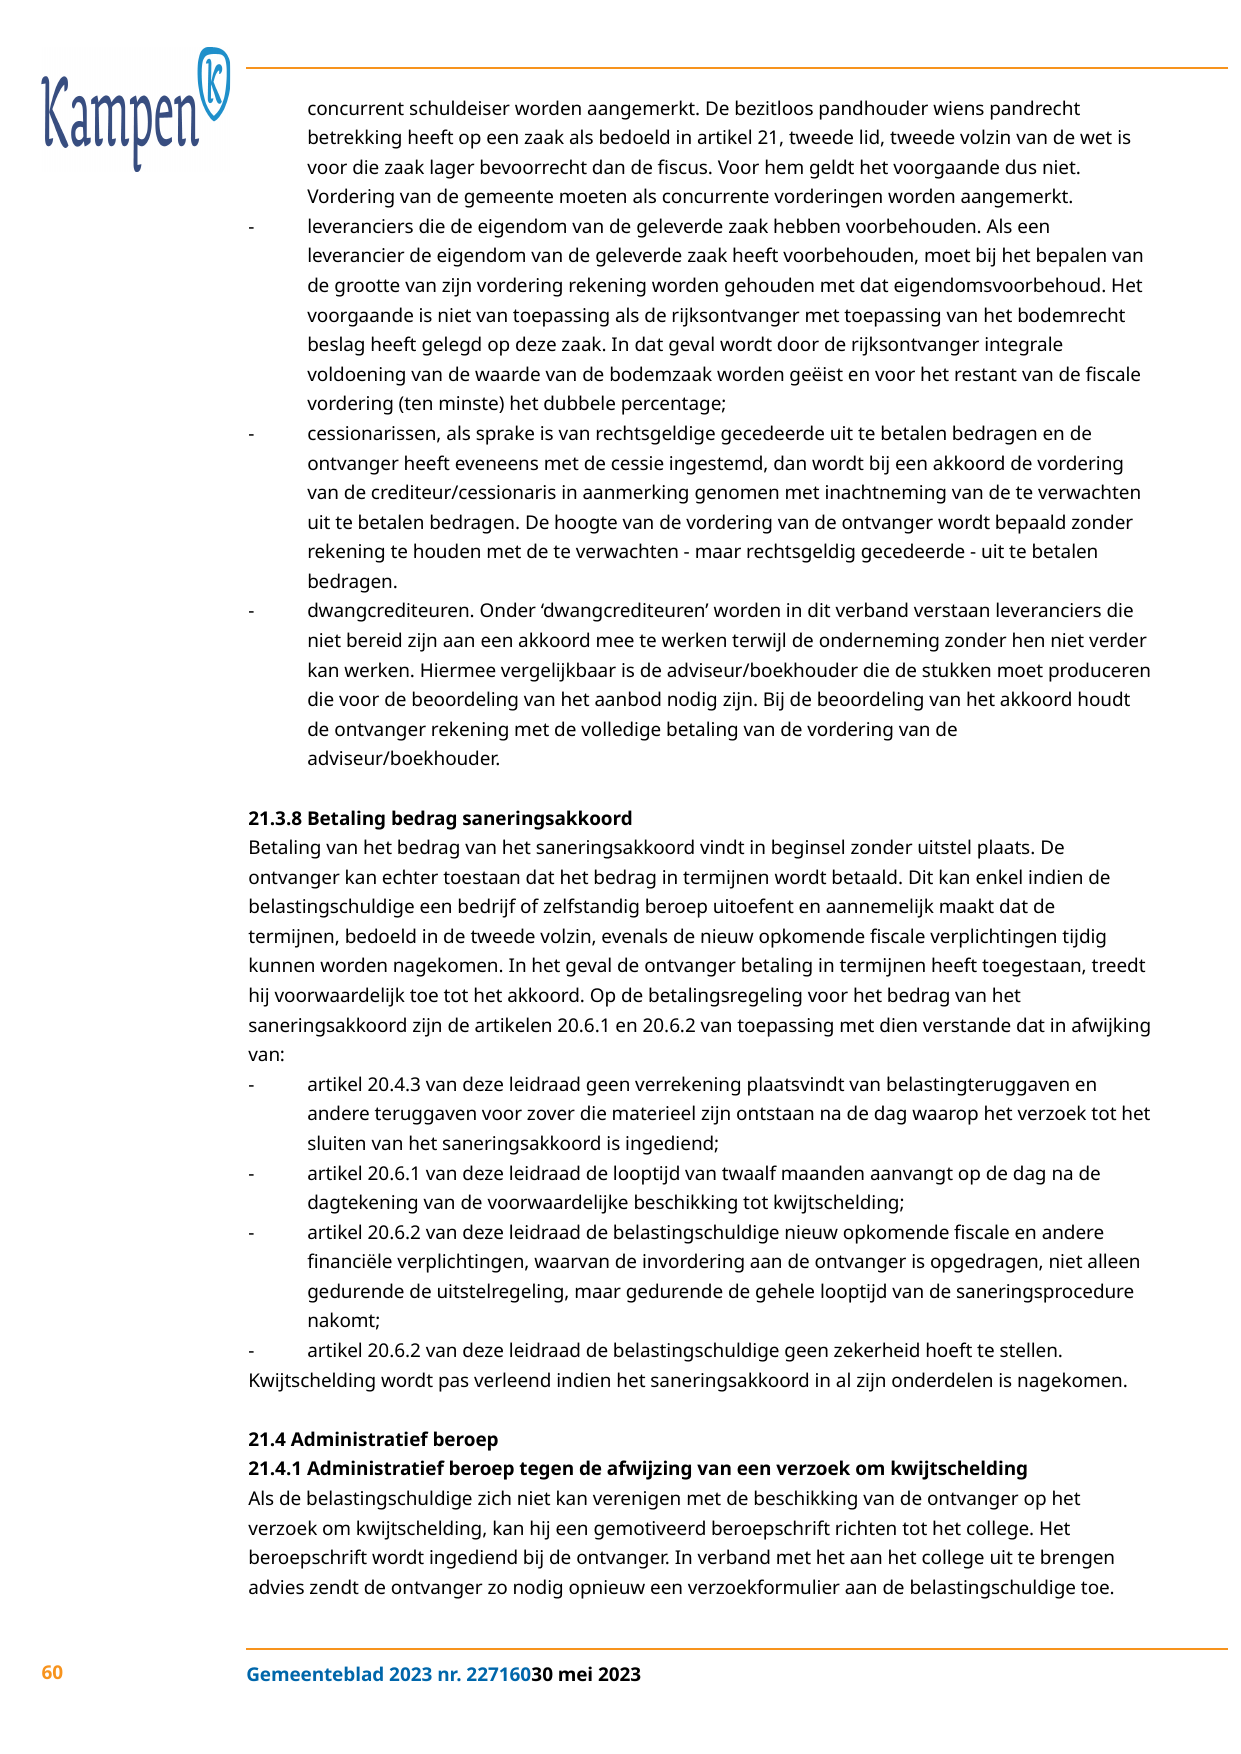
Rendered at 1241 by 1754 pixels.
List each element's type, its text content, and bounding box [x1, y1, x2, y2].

list cessionarissen, als sprake is van rechtsgeldige gecedeerde uit te betalen bedragen en de ontvanger heeft eveneens met de cessie ingestemd, dan wordt bij een akkoord de vordering van de crediteur/cessionaris in aanmerking genomen met inachtneming van de te verwachten uit te betalen bedragen. De hoogte van de vordering van de ontvanger wordt bepaald zonder rekening te houden met de te verwachten - maar rechtsgeldig gecedeerde - uit te betalen bedragen. [248, 420, 1152, 594]
picture [41, 47, 231, 172]
text Als de belastingschuldige zich niet kan verenigen met de beschikking van de ontvanger op het verzoek om kwijtschelding, kan hij een gemotiveerd beroepschrift richten tot het college. Het beroepschrift wordt ingediend bij de ontvanger. In verband met het aan het college uit te brengen advies zendt de ontvanger zo nodig opnieuw een verzoekformulier aan de belastingschuldige toe. [248, 1485, 1152, 1600]
list leveranciers die de eigendom van de geleverde zaak hebben voorbehouden. Als een leverancier de eigendom van de geleverde zaak heeft voorbehouden, moet bij het bepalen van de grootte van zijn vordering rekening worden gehouden met dat eigendomsvoorbehoud. Het voorgaande is niet van toepassing als de rijksontvanger met toepassing van het bodemrecht beslag heeft gelegd op deze zaak. In dat geval wordt door de rijksontvanger integrale voldoening van de waarde van de bodemzaak worden geëist en voor het restant van de fiscale vordering (ten minste) het dubbele percentage; [248, 213, 1152, 416]
list dwangcrediteuren. Onder ‘dwangcrediteuren’ worden in dit verband verstaan leveranciers die niet bereid zijn aan een akkoord mee te werken terwijl de onderneming zonder hen niet verder kan werken. Hiermee vergelijkbaar is de adviseur/boekhouder die de stukken moet produceren die voor de beoordeling van het aanbod nodig zijn. Bij de beoordeling van het akkoord houdt de ontvanger rekening met de volledige betaling van de vordering van de adviseur/boekhouder. [248, 598, 1152, 771]
text Kwijtschelding wordt pas verleend indien het saneringsakkoord in al zijn onderdelen is nagekomen. [248, 1367, 1152, 1393]
list artikel 20.6.1 van deze leidraad de looptijd van twaalf maanden aanvangt op de dag na de dagtekening van de voorwaardelijke beschikking tot kwijtschelding; [248, 1160, 1152, 1215]
list artikel 20.4.3 van deze leidraad geen verrekening plaatsvindt van belastingteruggaven en andere teruggaven voor zover die materieel zijn ontstaan na de dag waarop het verzoek tot het sluiten van het saneringsakkoord is ingediend; [248, 1071, 1152, 1156]
text Betaling van het bedrag van het saneringsakkoord vindt in beginsel zonder uitstel plaats. De ontvanger kan echter toestaan dat het bedrag in termijnen wordt betaald. Dit kan enkel indien de belastingschuldige een bedrijf of zelfstandig beroep uitoefent en aannemelijk maakt dat de termijnen, bedoeld in de tweede volzin, evenals de nieuw opkomende fiscale verplichtingen tijdig kunnen worden nagekomen. In het geval de ontvanger betaling in termijnen heeft toegestaan, treedt hij voorwaardelijk toe tot het akkoord. Op de betalingsregeling voor het bedrag van het saneringsakkoord zijn de artikelen 20.6.1 en 20.6.2 van toepassing met dien verstande dat in afwijking van: [248, 834, 1152, 1067]
text 21.4.1 Administratief beroep tegen de afwijzing van een verzoek om kwijtschelding [248, 1456, 1152, 1481]
list concurrent schuldeiser worden aangemerkt. De bezitloos pandhouder wiens pandrecht betrekking heeft op een zaak als bedoeld in artikel 21, tweede lid, tweede volzin van de wet is voor die zaak lager bevoorrecht dan de fiscus. Voor hem geldt het voorgaande dus niet. Vordering van de gemeente moeten als concurrente vorderingen worden aangemerkt. [248, 95, 1152, 209]
list artikel 20.6.2 van deze leidraad de belastingschuldige geen zekerheid hoeft te stellen. [248, 1337, 1152, 1363]
text 21.3.8 Betaling bedrag saneringsakkoord [248, 805, 1152, 831]
text 21.4 Administratief beroep [248, 1426, 1152, 1452]
list artikel 20.6.2 van deze leidraad de belastingschuldige nieuw opkomende fiscale en andere financiële verplichtingen, waarvan de invordering aan de ontvanger is opgedragen, niet alleen gedurende de uitstelregeling, maar gedurende de gehele looptijd van de saneringsprocedure nakomt; [248, 1219, 1152, 1333]
